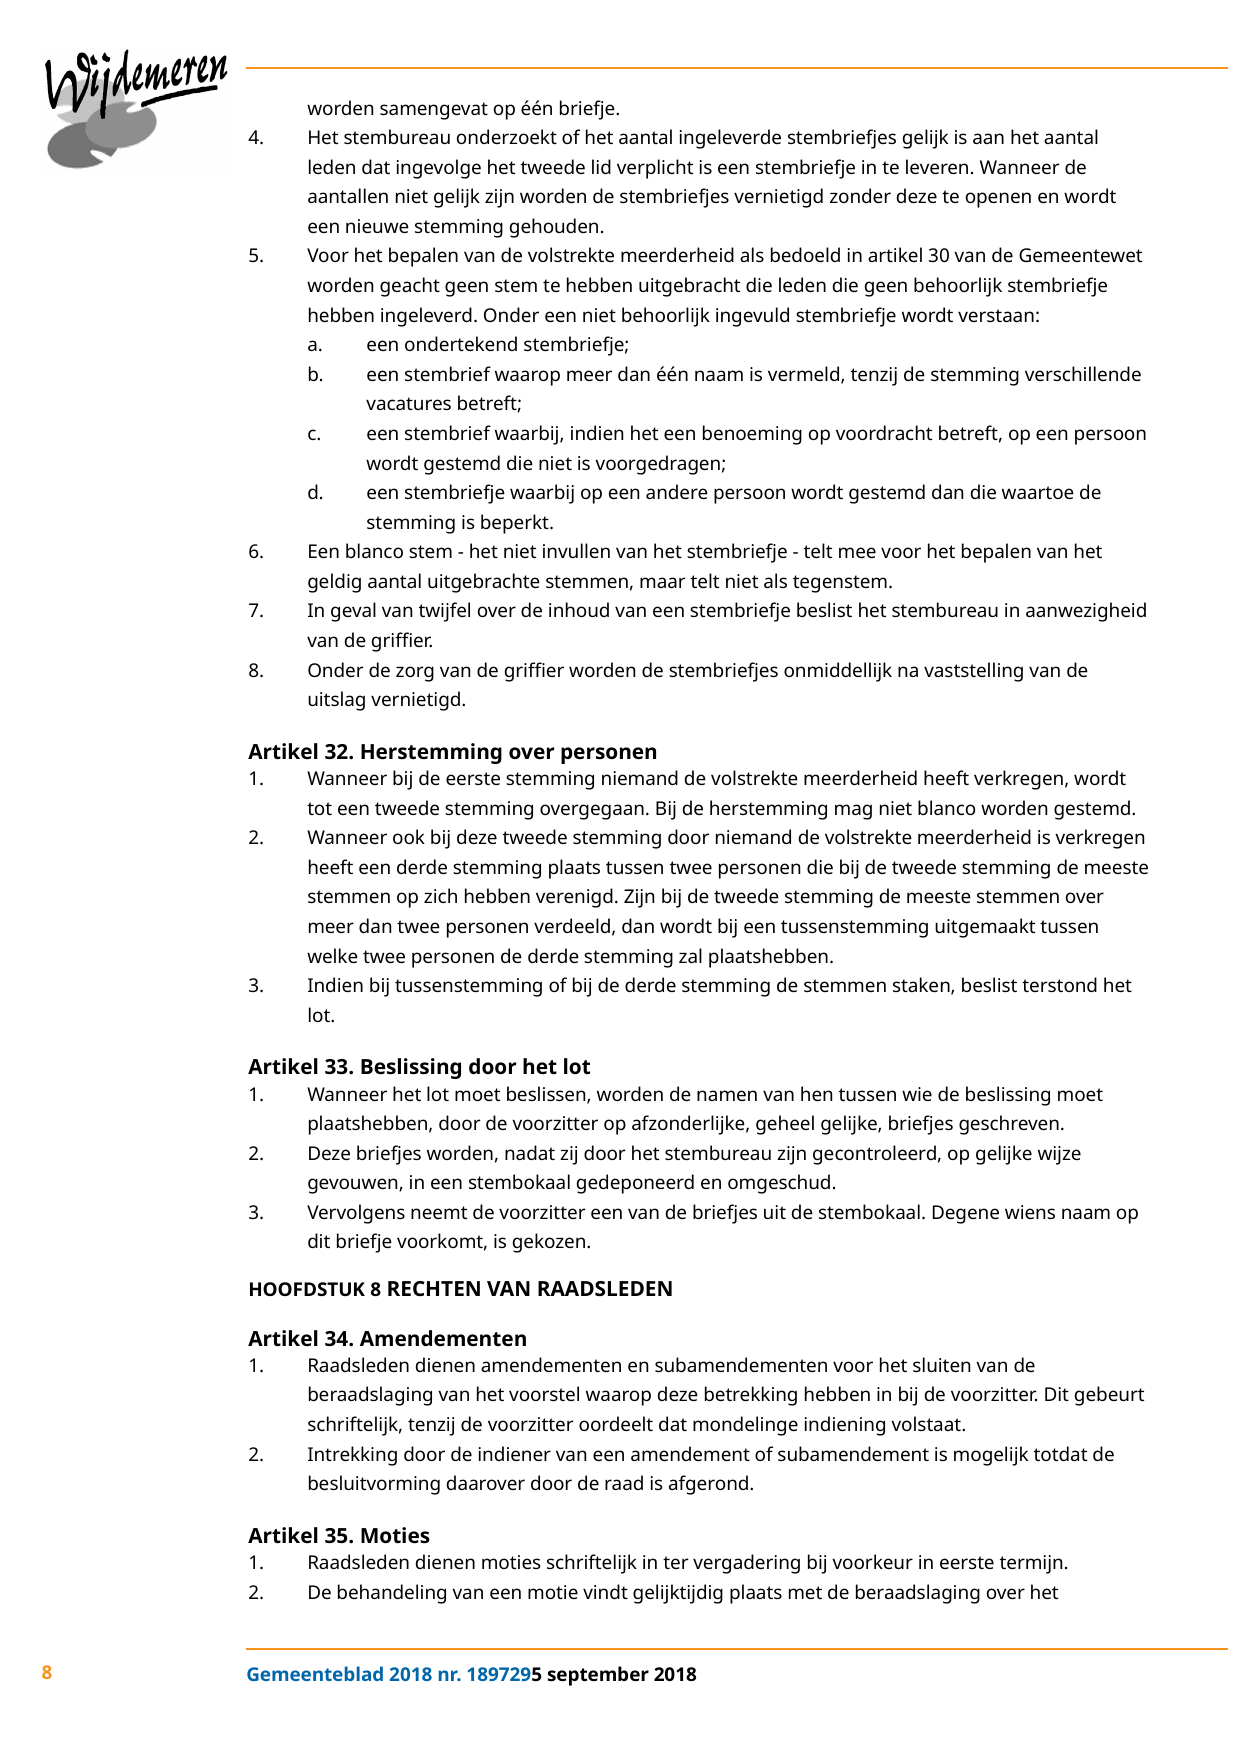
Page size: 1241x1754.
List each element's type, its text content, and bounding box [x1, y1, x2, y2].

list Vervolgens neemt de voorzitter een van de briefjes uit de stembokaal. Degene wiens naam op dit briefje voorkomt, is gekozen. [248, 1199, 1152, 1254]
picture [41, 47, 231, 172]
list worden samengevat op één briefje. [248, 95, 1152, 121]
list In geval van twijfel over de inhoud van een stembriefje beslist het stembureau in aanwezigheid van de griffier. [248, 598, 1152, 653]
list Raadsleden dienen amendementen en subamendementen voor het sluiten van de beraadslaging van het voorstel waarop deze betrekking hebben in bij de voorzitter. Dit gebeurt schriftelijk, tenzij de voorzitter oordeelt dat mondelinge indiening volstaat. [248, 1352, 1152, 1437]
list Wanneer bij de eerste stemming niemand de volstrekte meerderheid heeft verkregen, wordt tot een tweede stemming overgegaan. Bij de herstemming mag niet blanco worden gestemd. [248, 765, 1152, 821]
list Onder de zorg van de griffier worden de stembriefjes onmiddellijk na vaststelling van de uitslag vernietigd. [248, 657, 1152, 712]
list een ondertekend stembriefje; [307, 331, 1152, 357]
list Een blanco stem - het niet invullen van het stembriefje - telt mee voor het bepalen van het geldig aantal uitgebrachte stemmen, maar telt niet als tegenstem. [248, 538, 1152, 594]
text HOOFDSTUK 8 RECHTEN VAN RAADSLEDEN [248, 1274, 1152, 1303]
list Wanneer het lot moet beslissen, worden de namen van hen tussen wie de beslissing moet plaatshebben, door de voorzitter op afzonderlijke, geheel gelijke, briefjes geschreven. [248, 1081, 1152, 1136]
list Intrekking door de indiener van een amendement of subamendement is mogelijk totdat de besluitvorming daarover door de raad is afgerond. [248, 1441, 1152, 1496]
list Indien bij tussenstemming of bij de derde stemming de stemmen staken, beslist terstond het lot. [248, 972, 1152, 1028]
list Raadsleden dienen moties schriftelijk in ter vergadering bij voorkeur in eerste termijn. [248, 1549, 1152, 1575]
list Voor het bepalen van de volstrekte meerderheid als bedoeld in artikel 30 van de Gemeentewet worden geacht geen stem te hebben uitgebracht die leden die geen behoorlijk stembriefje hebben ingeleverd. Onder een niet behoorlijk ingevuld stembriefje wordt verstaan: [248, 243, 1152, 328]
list een stembriefje waarbij op een andere persoon wordt gestemd dan die waartoe de stemming is beperkt. [307, 479, 1152, 535]
text Artikel 33. Beslissing door het lot [248, 1052, 1152, 1081]
text Artikel 34. Amendementen [248, 1324, 1152, 1352]
list Wanneer ook bij deze tweede stemming door niemand de volstrekte meerderheid is verkregen heeft een derde stemming plaats tussen twee personen die bij de tweede stemming de meeste stemmen op zich hebben verenigd. Zijn bij de tweede stemming de meeste stemmen over meer dan twee personen verdeeld, dan wordt bij een tussenstemming uitgemaakt tussen welke twee personen de derde stemming zal plaatshebben. [248, 824, 1152, 968]
list een stembrief waarbij, indien het een benoeming op voordracht betreft, op een persoon wordt gestemd die niet is voorgedragen; [307, 420, 1152, 476]
list Deze briefjes worden, nadat zij door het stembureau zijn gecontroleerd, op gelijke wijze gevouwen, in een stembokaal gedeponeerd en omgeschud. [248, 1140, 1152, 1195]
list een stembrief waarop meer dan één naam is vermeld, tenzij de stemming verschillende vacatures betreft; [307, 361, 1152, 416]
text Artikel 35. Moties [248, 1521, 1152, 1549]
list De behandeling van een motie vindt gelijktijdig plaats met de beraadslaging over het [248, 1579, 1152, 1604]
text Artikel 32. Herstemming over personen [248, 737, 1152, 765]
list Het stembureau onderzoekt of het aantal ingeleverde stembriefjes gelijk is aan het aantal leden dat ingevolge het tweede lid verplicht is een stembriefje in te leveren. Wanneer de aantallen niet gelijk zijn worden de stembriefjes vernietigd zonder deze te openen en wordt een nieuwe stemming gehouden. [248, 124, 1152, 239]
